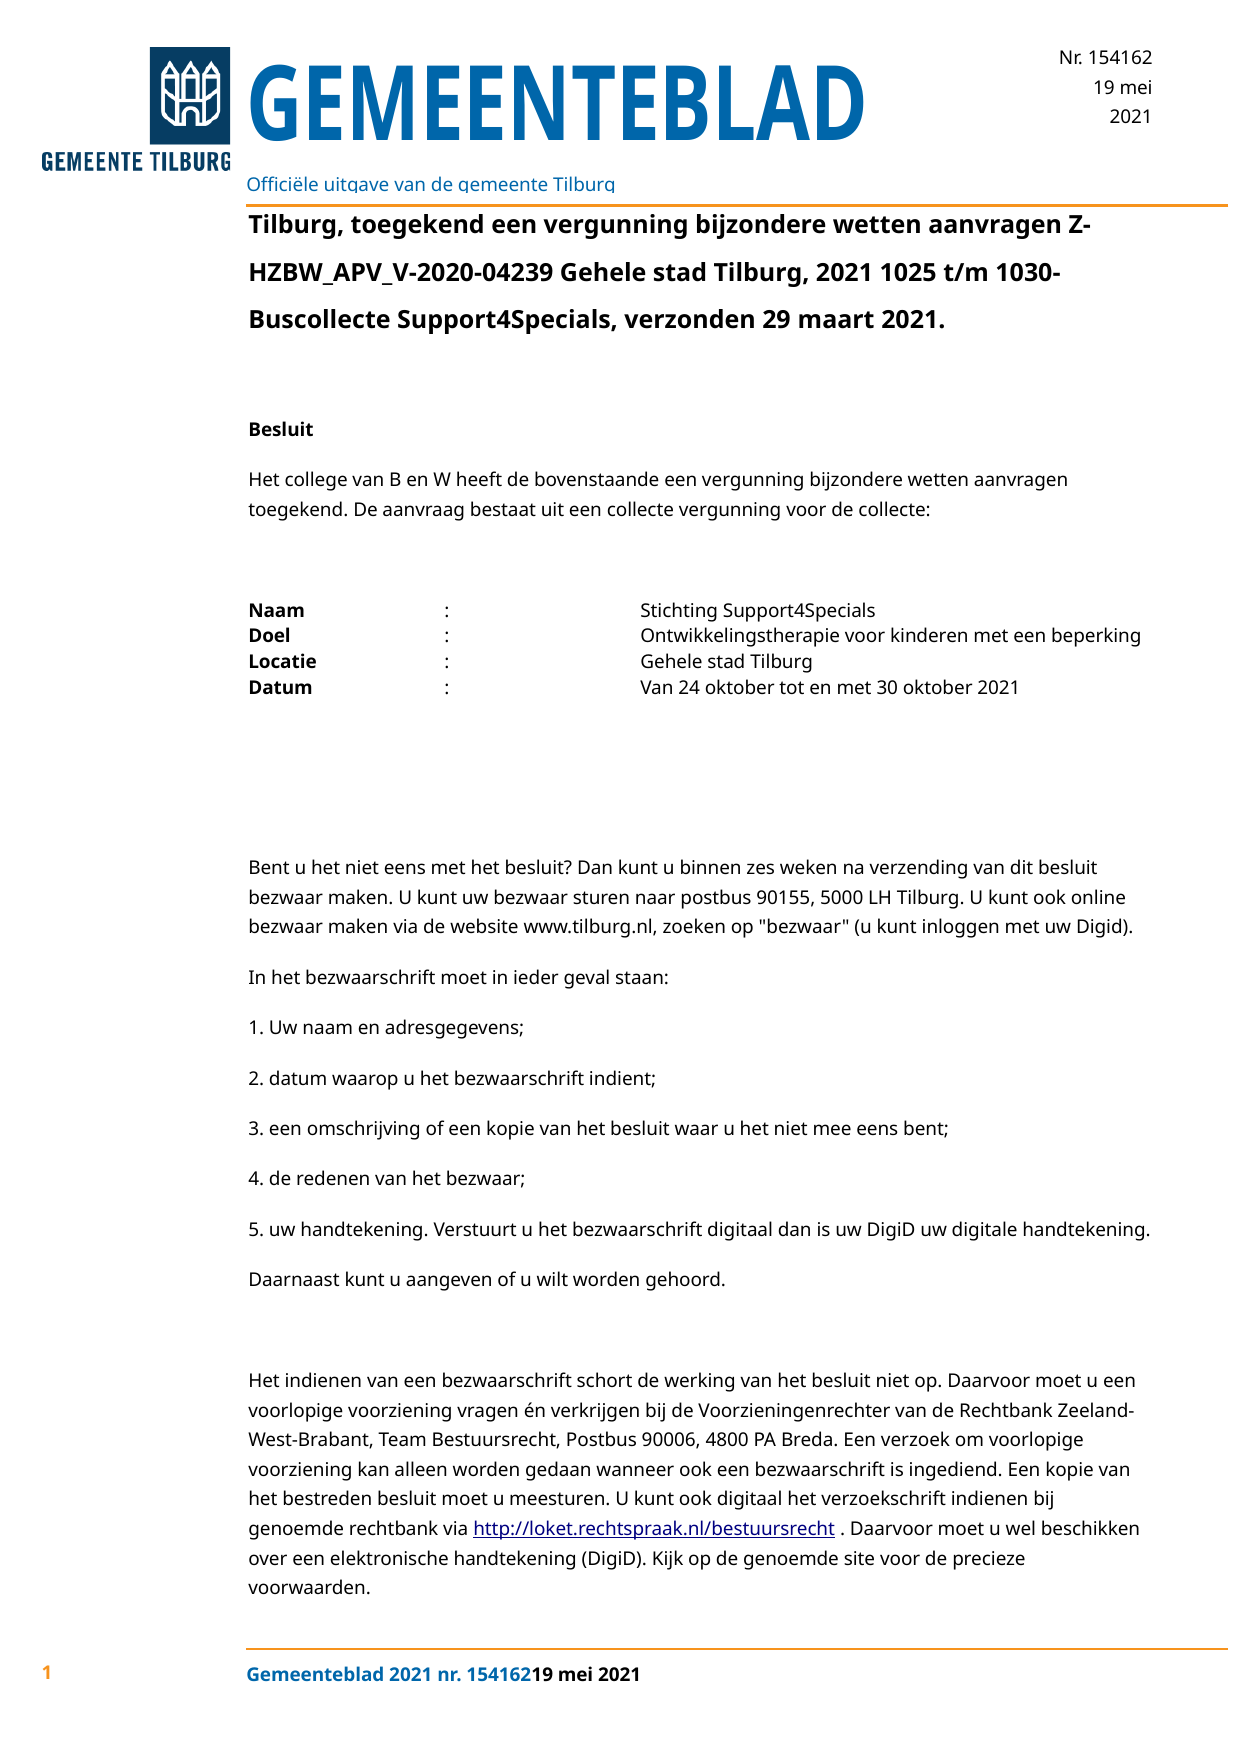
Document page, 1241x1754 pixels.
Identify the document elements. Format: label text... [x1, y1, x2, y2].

table_cell Doel [248, 623, 444, 648]
table_header : [444, 597, 640, 623]
text Bent u het niet eens met het besluit? Dan kunt u binnen zes weken na verzending van dit besluit bezwaar maken. U kunt uw bezwaar sturen naar postbus 90155, 5000 LH Tilburg. U kunt ook online bezwaar maken via de website www.tilburg.nl, zoeken op "bezwaar" (u kunt inloggen met uw Digid). [248, 854, 1152, 939]
text 2. datum waarop u het bezwaarschrift indient; [248, 1065, 1152, 1090]
table_cell : [444, 648, 640, 674]
picture [41, 47, 231, 172]
table_cell Locatie [248, 648, 444, 674]
text Het college van B en W heeft de bovenstaande een vergunning bijzondere wetten aanvragen toegekend. De aanvraag bestaat uit een collecte vergunning voor de collecte: [248, 466, 1152, 522]
table_cell Ontwikkelingstherapie voor kinderen met een beperking [640, 623, 1152, 648]
table_cell Datum [248, 674, 444, 700]
text Besluit [248, 416, 1152, 442]
table_cell : [444, 623, 640, 648]
text 1. Uw naam en adresgegevens; [248, 1014, 1152, 1040]
table_cell Gehele stad Tilburg [640, 648, 1152, 674]
text Tilburg, toegekend een vergunning bijzondere wetten aanvragen Z-HZBW_APV_V-2020-04239 Gehele stad Tilburg, 2021 1025 t/m 1030-Buscollecte Support4Specials, verzonden 29 maart 2021. [248, 207, 1152, 336]
text 5. uw handtekening. Verstuurt u het bezwaarschrift digitaal dan is uw DigiD uw digitale handtekening. [248, 1216, 1152, 1242]
text In het bezwaarschrift moet in ieder geval staan: [248, 964, 1152, 989]
table_header Stichting Support4Specials [640, 597, 1152, 623]
text 4. de redenen van het bezwaar; [248, 1166, 1152, 1191]
table_cell Van 24 oktober tot en met 30 oktober 2021 [640, 674, 1152, 700]
text 3. een omschrijving of een kopie van het besluit waar u het niet mee eens bent; [248, 1115, 1152, 1141]
table_header Naam [248, 597, 444, 623]
text Daarnaast kunt u aangeven of u wilt worden gehoord. [248, 1266, 1152, 1292]
table_cell : [444, 674, 640, 700]
text Het indienen van een bezwaarschrift schort de werking van het besluit niet op. Daarvoor moet u een voorlopige voorziening vragen én verkrijgen bij de Voorzieningenrechter van de Rechtbank Zeeland-West-Brabant, Team Bestuursrecht, Postbus 90006, 4800 PA Breda. Een verzoek om voorlopige voorziening kan alleen worden gedaan wanneer ook een bezwaarschrift is ingediend. Een kopie van het bestreden besluit moet u meesturen. U kunt ook digitaal het verzoekschrift indienen bij genoemde rechtbank via http://loket.rechtspraak.nl/bestuursrecht . Daarvoor moet u wel beschikken over een elektronische handtekening (DigiD). Kijk op de genoemde site voor de precieze voorwaarden. [248, 1367, 1152, 1600]
